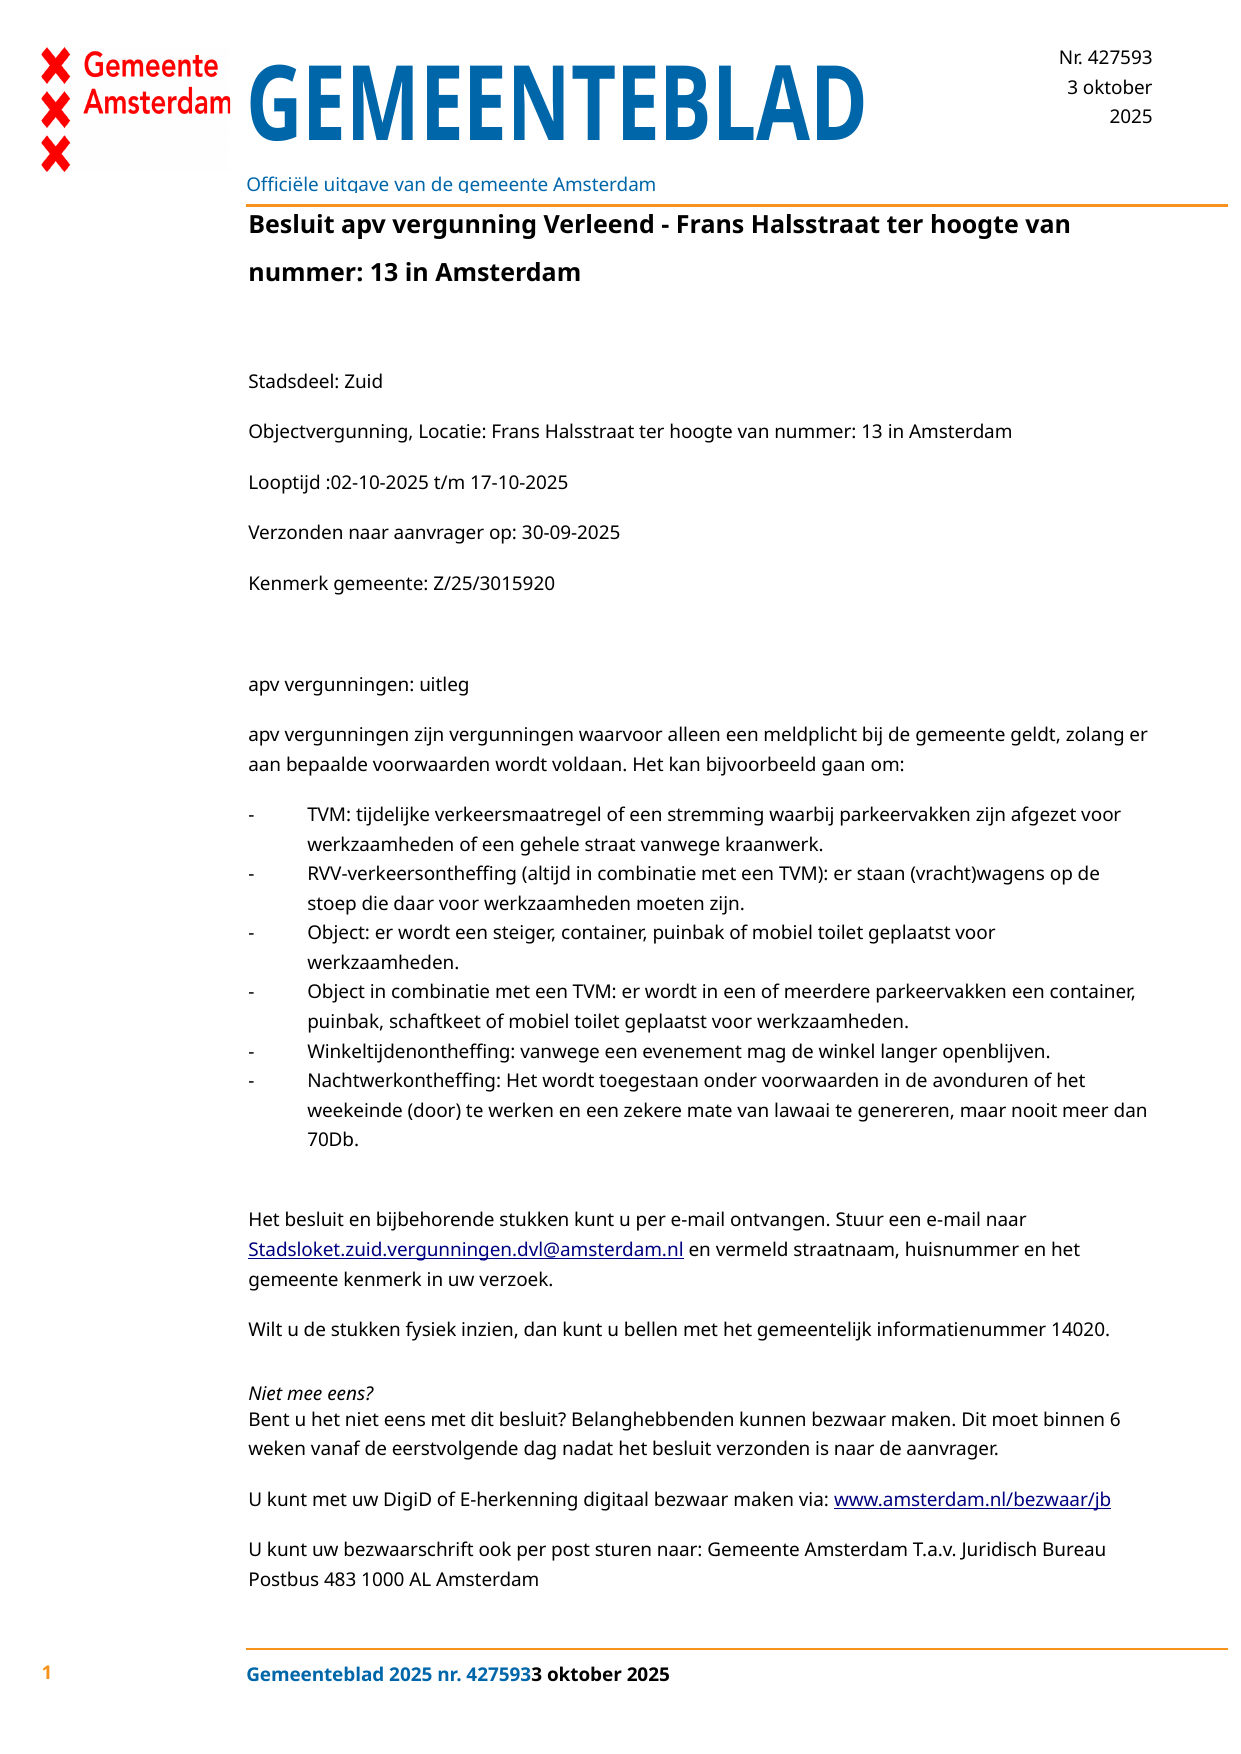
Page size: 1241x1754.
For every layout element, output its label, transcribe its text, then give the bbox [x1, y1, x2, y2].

list Winkeltijdenontheffing: vanwege een evenement mag de winkel langer openblijven. [248, 1038, 1152, 1064]
list TVM: tijdelijke verkeersmaatregel of een stremming waarbij parkeervakken zijn afgezet voor werkzaamheden of een gehele straat vanwege kraanwerk. [248, 801, 1152, 857]
text Looptijd :02-10-2025 t/m 17-10-2025 [248, 469, 1152, 495]
text Wilt u de stukken fysiek inzien, dan kunt u bellen met het gemeentelijk informatienummer 14020. [248, 1316, 1152, 1342]
picture [41, 47, 231, 172]
list Nachtwerkontheffing: Het wordt toegestaan onder voorwaarden in de avonduren of het weekeinde (door) te werken en een zekere mate van lawaai te genereren, maar nooit meer dan 70Db. [248, 1067, 1152, 1152]
text Kenmerk gemeente: Z/25/3015920 [248, 570, 1152, 596]
list Object in combinatie met een TVM: er wordt in een of meerdere parkeervakken een container, puinbak, schaftkeet of mobiel toilet geplaatst voor werkzaamheden. [248, 979, 1152, 1034]
text apv vergunningen zijn vergunningen waarvoor alleen een meldplicht bij de gemeente geldt, zolang er aan bepaalde voorwaarden wordt voldaan. Het kan bijvoorbeeld gaan om: [248, 721, 1152, 777]
text U kunt uw bezwaarschrift ook per post sturen naar: Gemeente Amsterdam T.a.v. Juridisch Bureau Postbus 483 1000 AL Amsterdam [248, 1536, 1152, 1592]
text Het besluit en bijbehorende stukken kunt u per e-mail ontvangen. Stuur een e-mail naar Stadsloket.zuid.vergunningen.dvl@amsterdam.nl en vermeld straatnaam, huisnummer en het gemeente kenmerk in uw verzoek. [248, 1207, 1152, 1292]
text Besluit apv vergunning Verleend - Frans Halsstraat ter hoogte van nummer: 13 in Amsterdam [248, 207, 1152, 288]
text apv vergunningen: uitleg [248, 671, 1152, 697]
list Object: er wordt een steiger, container, puinbak of mobiel toilet geplaatst voor werkzaamheden. [248, 919, 1152, 975]
list RVV-verkeersontheffing (altijd in combinatie met een TVM): er staan (vracht)wagens op de stoep die daar voor werkzaamheden moeten zijn. [248, 860, 1152, 916]
text Verzonden naar aanvrager op: 30-09-2025 [248, 519, 1152, 545]
text Niet mee eens? [248, 1380, 1152, 1406]
text Objectvergunning, Locatie: Frans Halsstraat ter hoogte van nummer: 13 in Amsterdam [248, 419, 1152, 444]
text U kunt met uw DigiD of E-herkenning digitaal bezwaar maken via: www.amsterdam.nl/bezwaar/jb [248, 1486, 1152, 1512]
text Stadsdeel: Zuid [248, 368, 1152, 394]
text Bent u het niet eens met dit besluit? Belanghebbenden kunnen bezwaar maken. Dit moet binnen 6 weken vanaf de eerstvolgende dag nadat het besluit verzonden is naar de aanvrager. [248, 1406, 1152, 1461]
